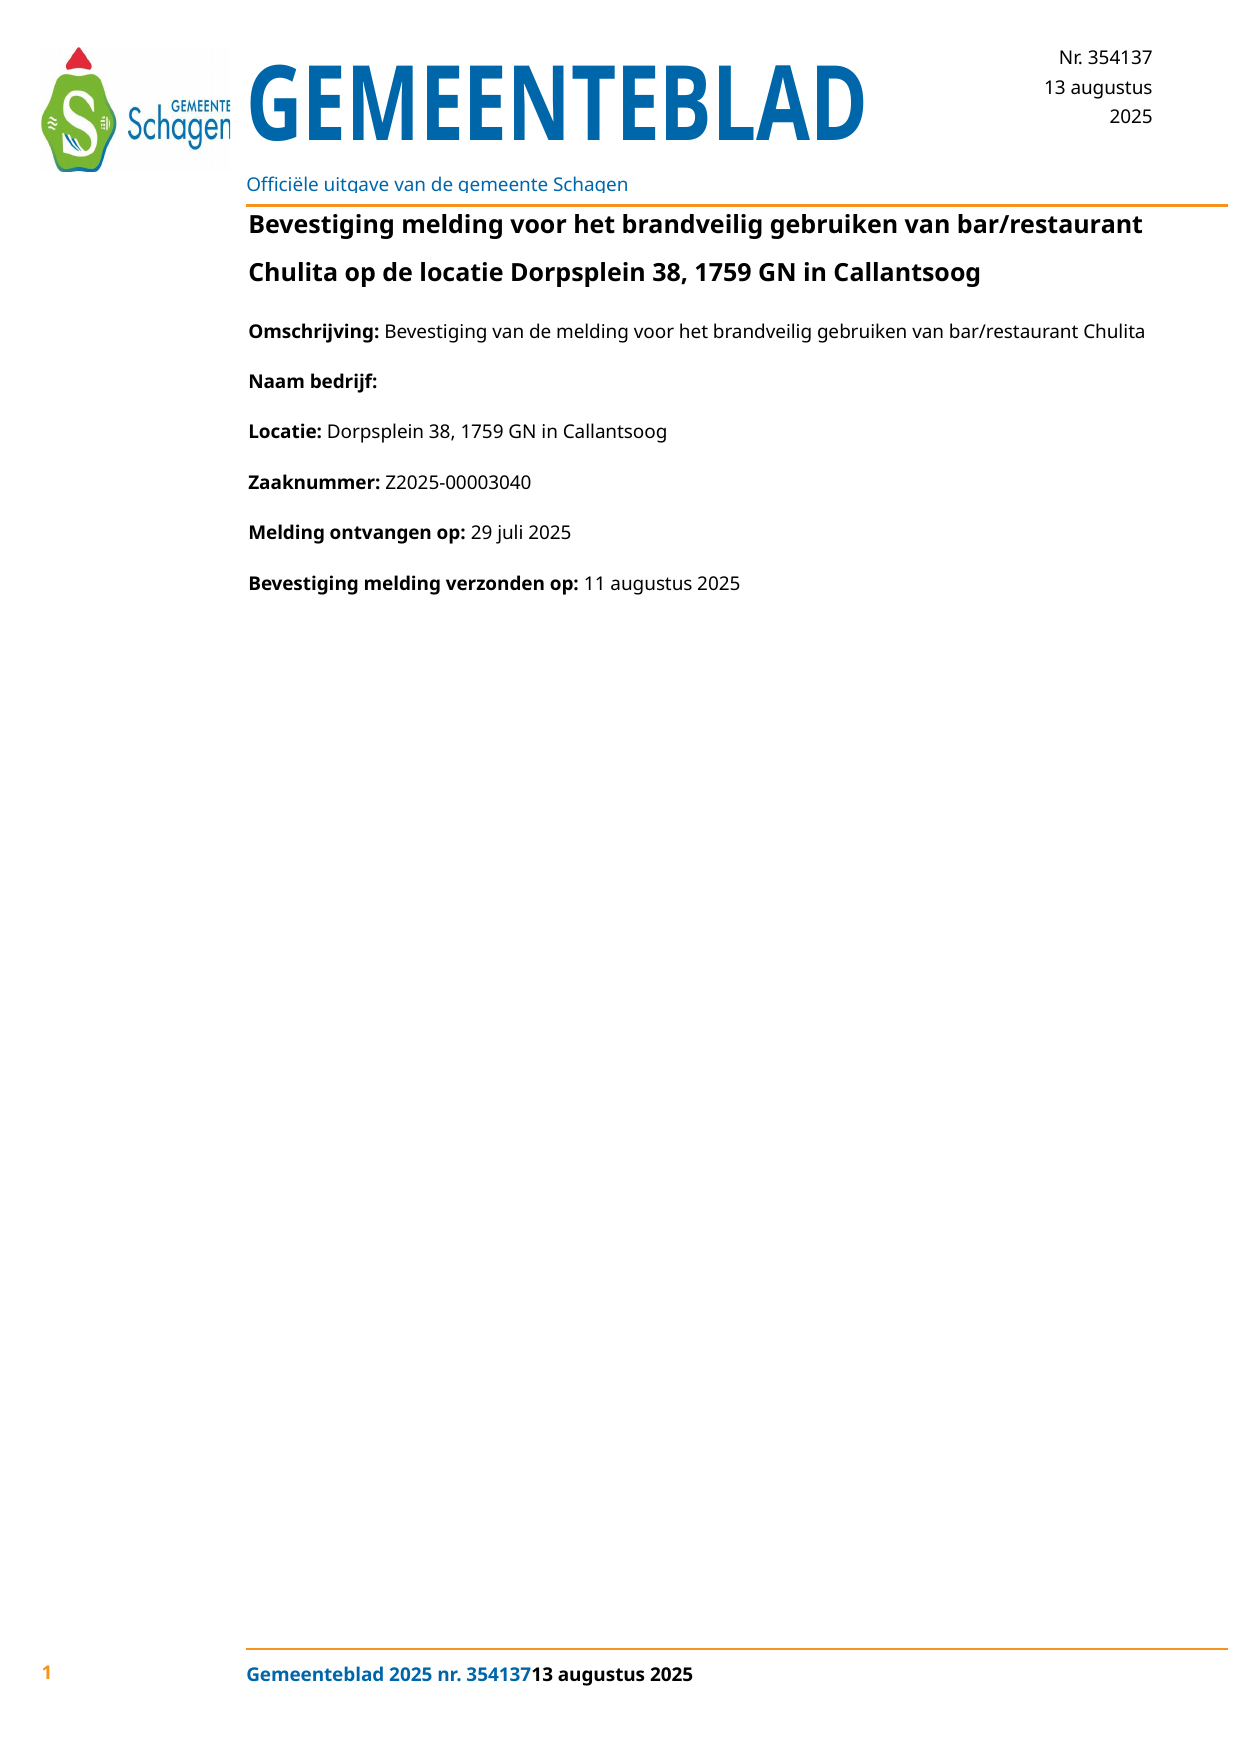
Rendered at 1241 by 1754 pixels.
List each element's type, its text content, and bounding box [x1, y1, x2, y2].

text Zaaknummer: Z2025-00003040 [248, 469, 1152, 495]
text Locatie: Dorpsplein 38, 1759 GN in Callantsoog [248, 419, 1152, 444]
text Bevestiging melding verzonden op: 11 augustus 2025 [248, 570, 1152, 596]
text Naam bedrijf: [248, 368, 1152, 394]
text Bevestiging melding voor het brandveilig gebruiken van bar/restaurant Chulita op de locatie Dorpsplein 38, 1759 GN in Callantsoog [248, 207, 1152, 288]
picture [41, 47, 231, 172]
text Melding ontvangen op: 29 juli 2025 [248, 519, 1152, 545]
text Omschrijving: Bevestiging van de melding voor het brandveilig gebruiken van bar/restaurant Chulita [248, 318, 1152, 344]
